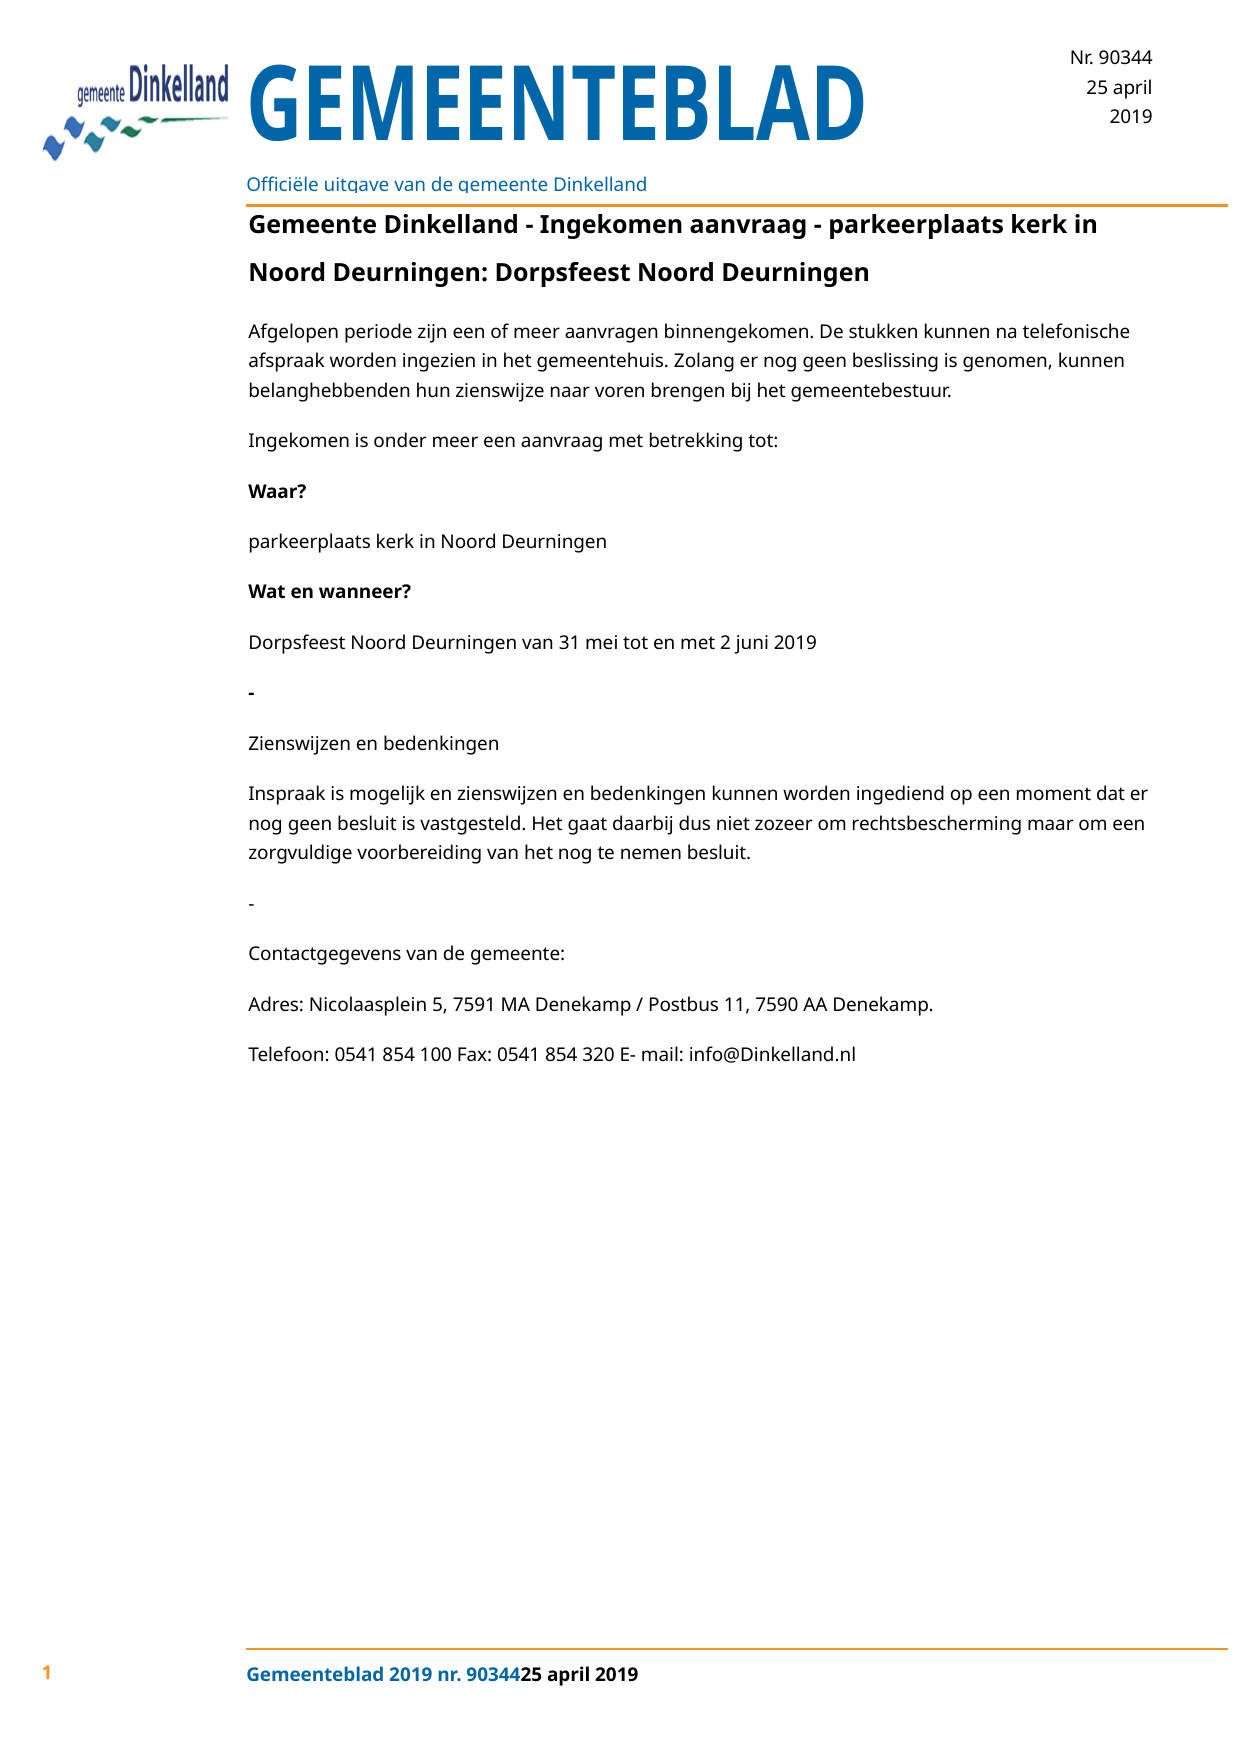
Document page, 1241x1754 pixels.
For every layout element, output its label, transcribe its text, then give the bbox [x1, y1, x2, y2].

text Afgelopen periode zijn een of meer aanvragen binnengekomen. De stukken kunnen na telefonische afspraak worden ingezien in het gemeentehuis. Zolang er nog geen beslissing is genomen, kunnen belanghebbenden hun zienswijze naar voren brengen bij het gemeentebestuur. [248, 318, 1152, 403]
text Inspraak is mogelijk en zienswijzen en bedenkingen kunnen worden ingediend op een moment dat er nog geen besluit is vastgesteld. Het gaat daarbij dus niet zozeer om rechtsbescherming maar om een zorgvuldige voorbereiding van het nog te nemen besluit. [248, 780, 1152, 865]
text Dorpsfeest Noord Deurningen van 31 mei tot en met 2 juni 2019 [248, 629, 1152, 655]
text parkeerplaats kerk in Noord Deurningen [248, 528, 1152, 554]
text Telefoon: 0541 854 100 Fax: 0541 854 320 E- mail: info@Dinkelland.nl [248, 1041, 1152, 1067]
text Ingekomen is onder meer een aanvraag met betrekking tot: [248, 427, 1152, 453]
text - [248, 679, 1152, 705]
text Gemeente Dinkelland - Ingekomen aanvraag - parkeerplaats kerk in Noord Deurningen: Dorpsfeest Noord Deurningen [248, 207, 1152, 288]
text Adres: Nicolaasplein 5, 7591 MA Denekamp / Postbus 11, 7590 AA Denekamp. [248, 991, 1152, 1017]
text Zienswijzen en bedenkingen [248, 730, 1152, 756]
text Contactgegevens van de gemeente: [248, 940, 1152, 966]
text - [248, 890, 1152, 916]
picture [41, 47, 231, 172]
text Waar? [248, 478, 1152, 504]
text Wat en wanneer? [248, 579, 1152, 604]
